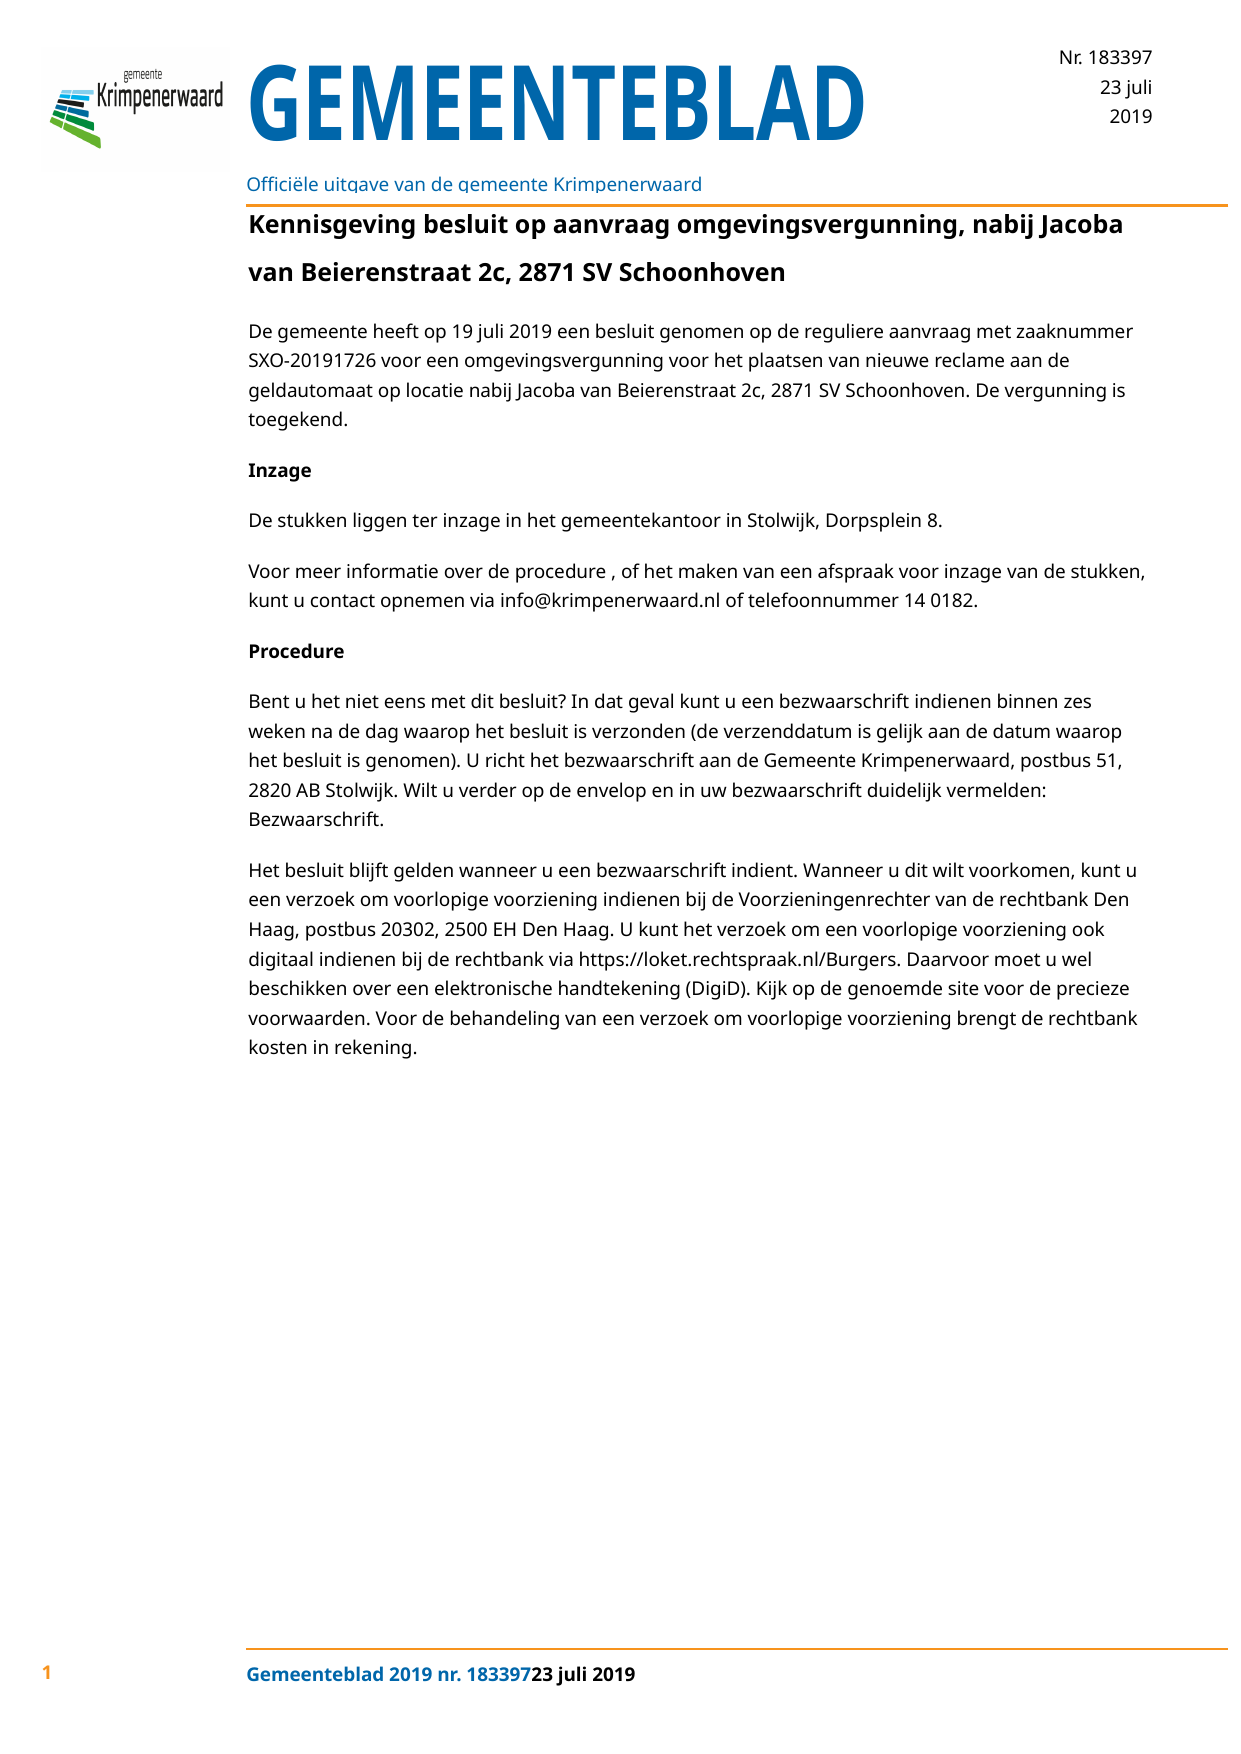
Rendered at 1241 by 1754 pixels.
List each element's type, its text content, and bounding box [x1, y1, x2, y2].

text Bent u het niet eens met dit besluit? In dat geval kunt u een bezwaarschrift indienen binnen zes weken na de dag waarop het besluit is verzonden (de verzenddatum is gelijk aan de datum waarop het besluit is genomen). U richt het bezwaarschrift aan de Gemeente Krimpenerwaard, postbus 51, 2820 AB Stolwijk. Wilt u verder op de envelop en in uw bezwaarschrift duidelijk vermelden: Bezwaarschrift. [248, 688, 1152, 832]
text Voor meer informatie over de procedure , of het maken van een afspraak voor inzage van de stukken, kunt u contact opnemen via info@krimpenerwaard.nl of telefoonnummer 14 0182. [248, 558, 1152, 613]
text De gemeente heeft op 19 juli 2019 een besluit genomen op de reguliere aanvraag met zaaknummer SXO-20191726 voor een omgevingsvergunning voor het plaatsen van nieuwe reclame aan de geldautomaat op locatie nabij Jacoba van Beierenstraat 2c, 2871 SV Schoonhoven. De vergunning is toegekend. [248, 318, 1152, 432]
text De stukken liggen ter inzage in het gemeentekantoor in Stolwijk, Dorpsplein 8. [248, 507, 1152, 533]
text Procedure [248, 638, 1152, 664]
text Kennisgeving besluit op aanvraag omgevingsvergunning, nabij Jacoba van Beierenstraat 2c, 2871 SV Schoonhoven [248, 207, 1152, 288]
text Inzage [248, 457, 1152, 483]
picture [41, 47, 231, 172]
text Het besluit blijft gelden wanneer u een bezwaarschrift indient. Wanneer u dit wilt voorkomen, kunt u een verzoek om voorlopige voorziening indienen bij de Voorzieningenrechter van de rechtbank Den Haag, postbus 20302, 2500 EH Den Haag. U kunt het verzoek om een voorlopige voorziening ook digitaal indienen bij de rechtbank via https://loket.rechtspraak.nl/Burgers. Daarvoor moet u wel beschikken over een elektronische handtekening (DigiD). Kijk op de genoemde site voor de precieze voorwaarden. Voor de behandeling van een verzoek om voorlopige voorziening brengt de rechtbank kosten in rekening. [248, 857, 1152, 1060]
